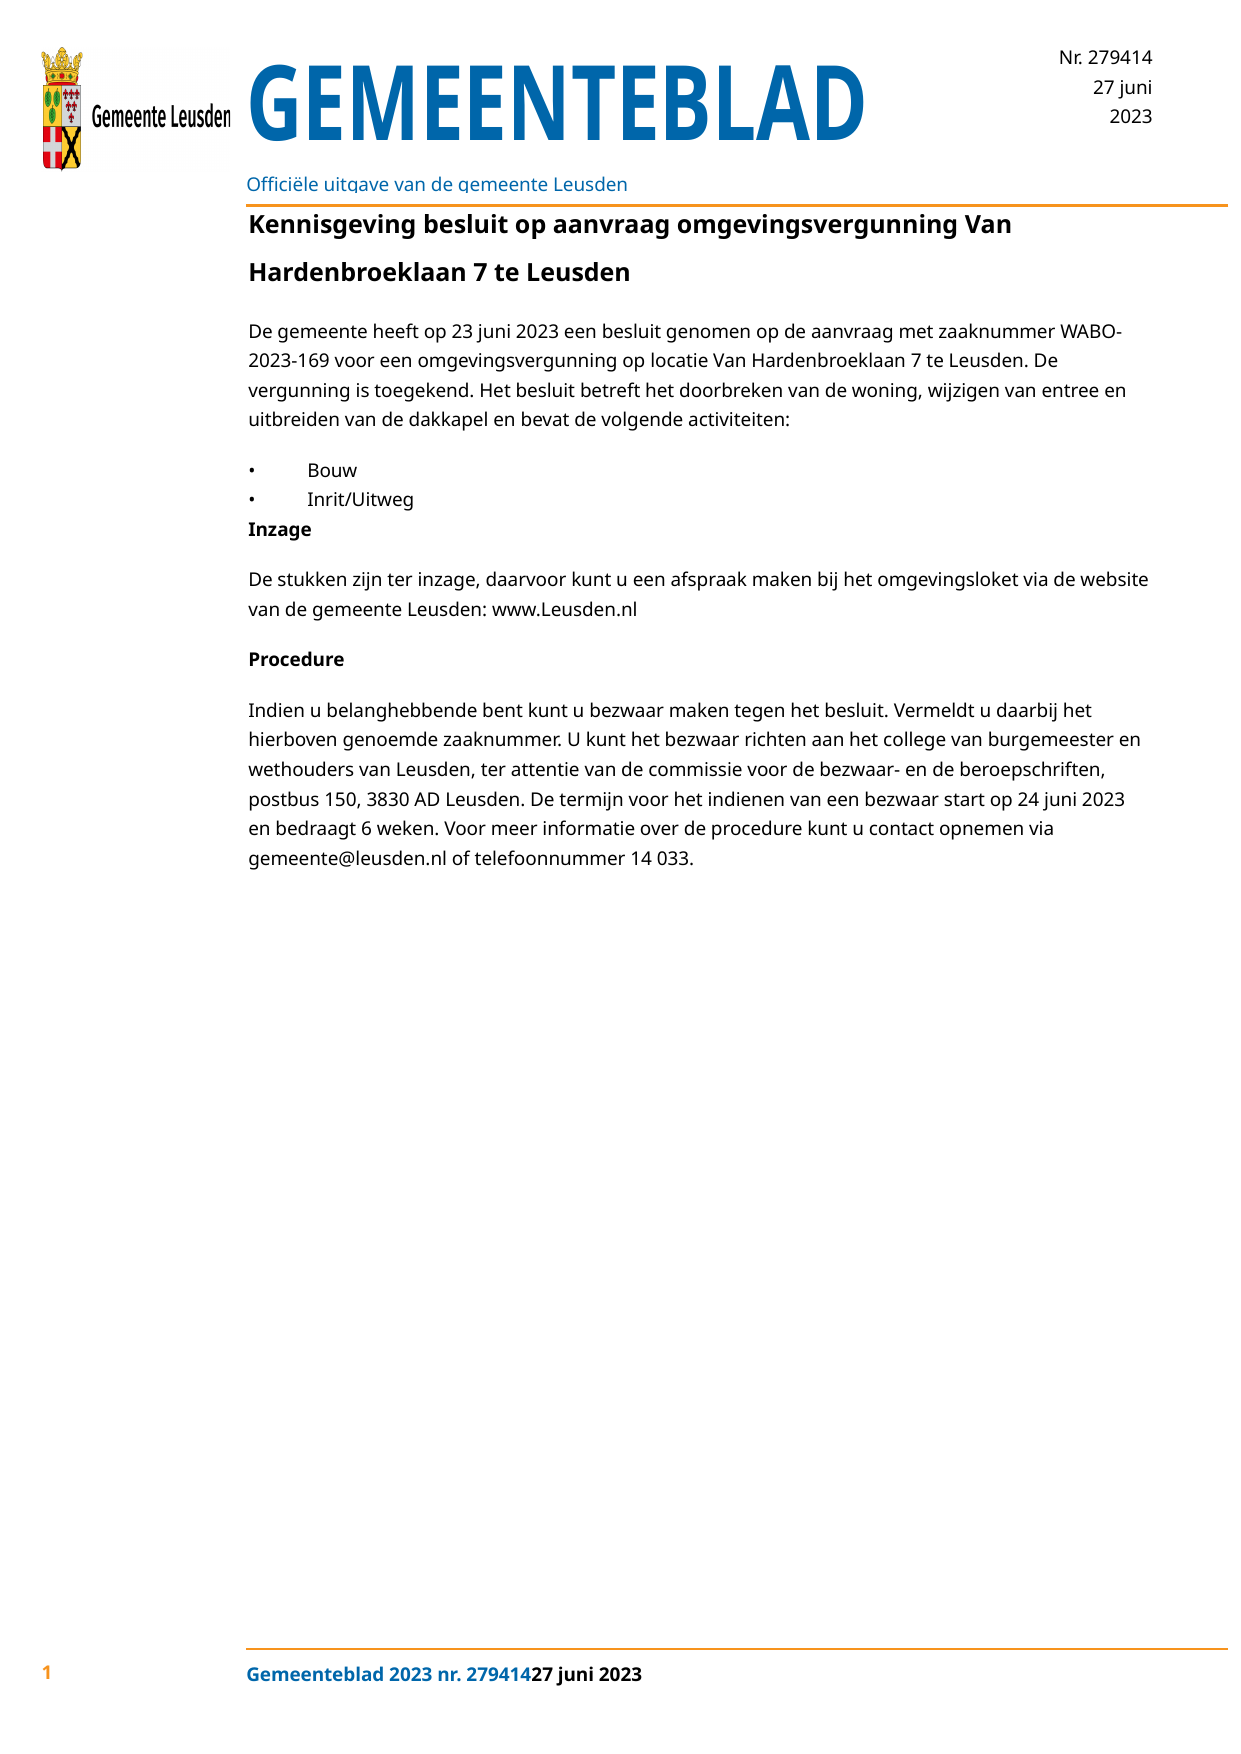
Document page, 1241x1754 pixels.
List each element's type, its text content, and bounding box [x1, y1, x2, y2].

text Indien u belanghebbende bent kunt u bezwaar maken tegen het besluit. Vermeldt u daarbij het hierboven genoemde zaaknummer. U kunt het bezwaar richten aan het college van burgemeester en wethouders van Leusden, ter attentie van de commissie voor de bezwaar- en de beroepschriften, postbus 150, 3830 AD Leusden. De termijn voor het indienen van een bezwaar start op 24 juni 2023 en bedraagt 6 weken. Voor meer informatie over de procedure kunt u contact opnemen via gemeente@leusden.nl of telefoonnummer 14 033. [248, 697, 1152, 871]
text Inzage [248, 516, 1152, 542]
text De stukken zijn ter inzage, daarvoor kunt u een afspraak maken bij het omgevingsloket via de website van de gemeente Leusden: www.Leusden.nl [248, 567, 1152, 622]
picture [41, 47, 231, 172]
text Procedure [248, 647, 1152, 672]
list Bouw [248, 457, 1152, 483]
text Kennisgeving besluit op aanvraag omgevingsvergunning Van Hardenbroeklaan 7 te Leusden [248, 207, 1152, 288]
list Inrit/Uitweg [248, 487, 1152, 512]
text De gemeente heeft op 23 juni 2023 een besluit genomen op de aanvraag met zaaknummer WABO-2023-169 voor een omgevingsvergunning op locatie Van Hardenbroeklaan 7 te Leusden. De vergunning is toegekend. Het besluit betreft het doorbreken van de woning, wijzigen van entree en uitbreiden van de dakkapel en bevat de volgende activiteiten: [248, 318, 1152, 432]
